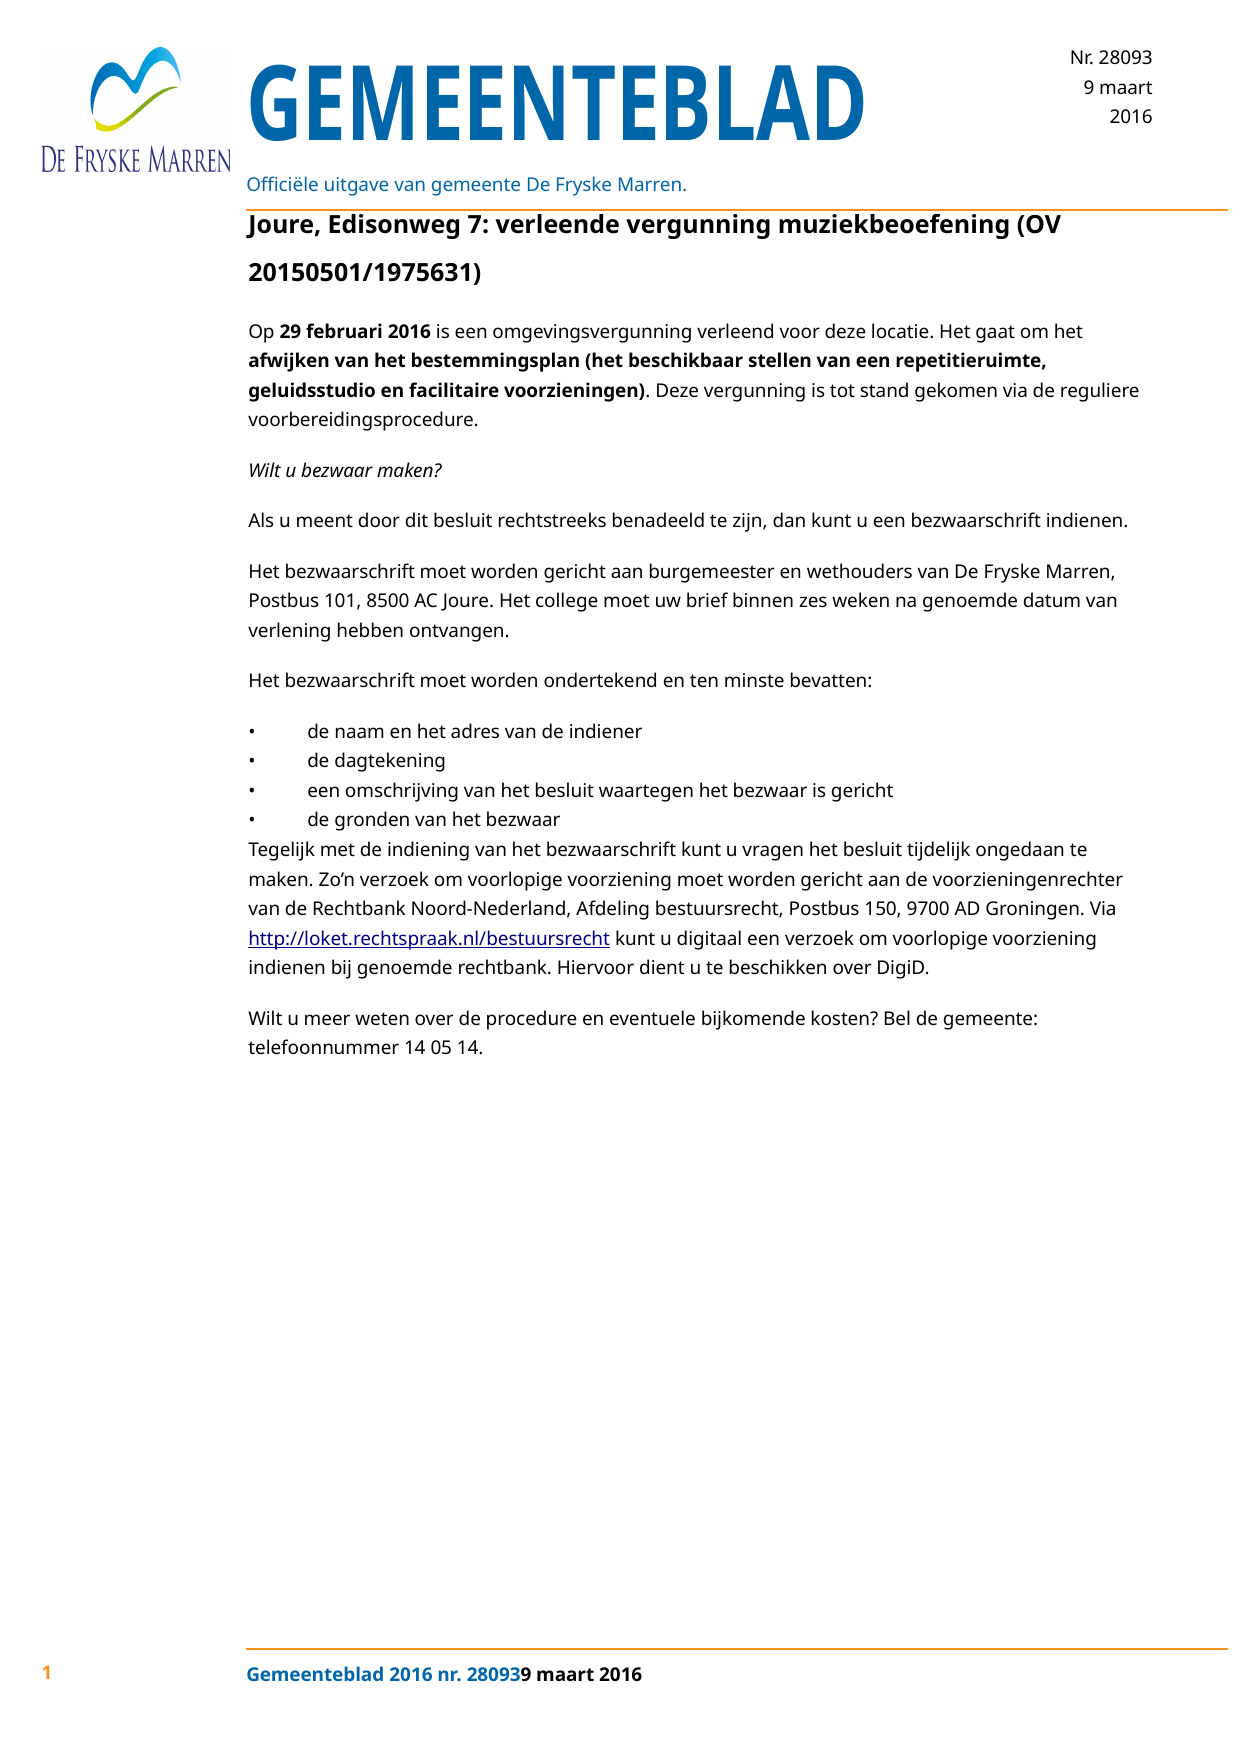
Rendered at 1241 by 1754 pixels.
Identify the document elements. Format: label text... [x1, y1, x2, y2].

text Het bezwaarschrift moet worden ondertekend en ten minste bevatten: [248, 667, 1152, 693]
list een omschrijving van het besluit waartegen het bezwaar is gericht [248, 777, 1152, 803]
text Het bezwaarschrift moet worden gericht aan burgemeester en wethouders van De Fryske Marren, Postbus 101, 8500 AC Joure. Het college moet uw brief binnen zes weken na genoemde datum van verlening hebben ontvangen. [248, 558, 1152, 643]
list de naam en het adres van de indiener [248, 718, 1152, 744]
picture [41, 47, 231, 172]
list de gronden van het bezwaar [248, 807, 1152, 832]
text Op 29 februari 2016 is een omgevingsvergunning verleend voor deze locatie. Het gaat om het afwijken van het bestemmingsplan (het beschikbaar stellen van een repetitieruimte, geluidsstudio en facilitaire voorzieningen). Deze vergunning is tot stand gekomen via de reguliere voorbereidingsprocedure. [248, 318, 1152, 432]
text Als u meent door dit besluit rechtstreeks benadeeld te zijn, dan kunt u een bezwaarschrift indienen. [248, 507, 1152, 533]
text Wilt u meer weten over de procedure en eventuele bijkomende kosten? Bel de gemeente: telefoonnummer 14 05 14. [248, 1005, 1152, 1060]
text Joure, Edisonweg 7: verleende vergunning muziekbeoefening (OV 20150501/1975631) [248, 211, 1152, 288]
list de dagtekening [248, 747, 1152, 773]
text Wilt u bezwaar maken? [248, 457, 1152, 483]
text Tegelijk met de indiening van het bezwaarschrift kunt u vragen het besluit tijdelijk ongedaan te maken. Zo’n verzoek om voorlopige voorziening moet worden gericht aan de voorzieningenrechter van de Rechtbank Noord-Nederland, Afdeling bestuursrecht, Postbus 150, 9700 AD Groningen. Via http://loket.rechtspraak.nl/bestuursrecht kunt u digitaal een verzoek om voorlopige voorziening indienen bij genoemde rechtbank. Hiervoor dient u te beschikken over DigiD. [248, 836, 1152, 980]
